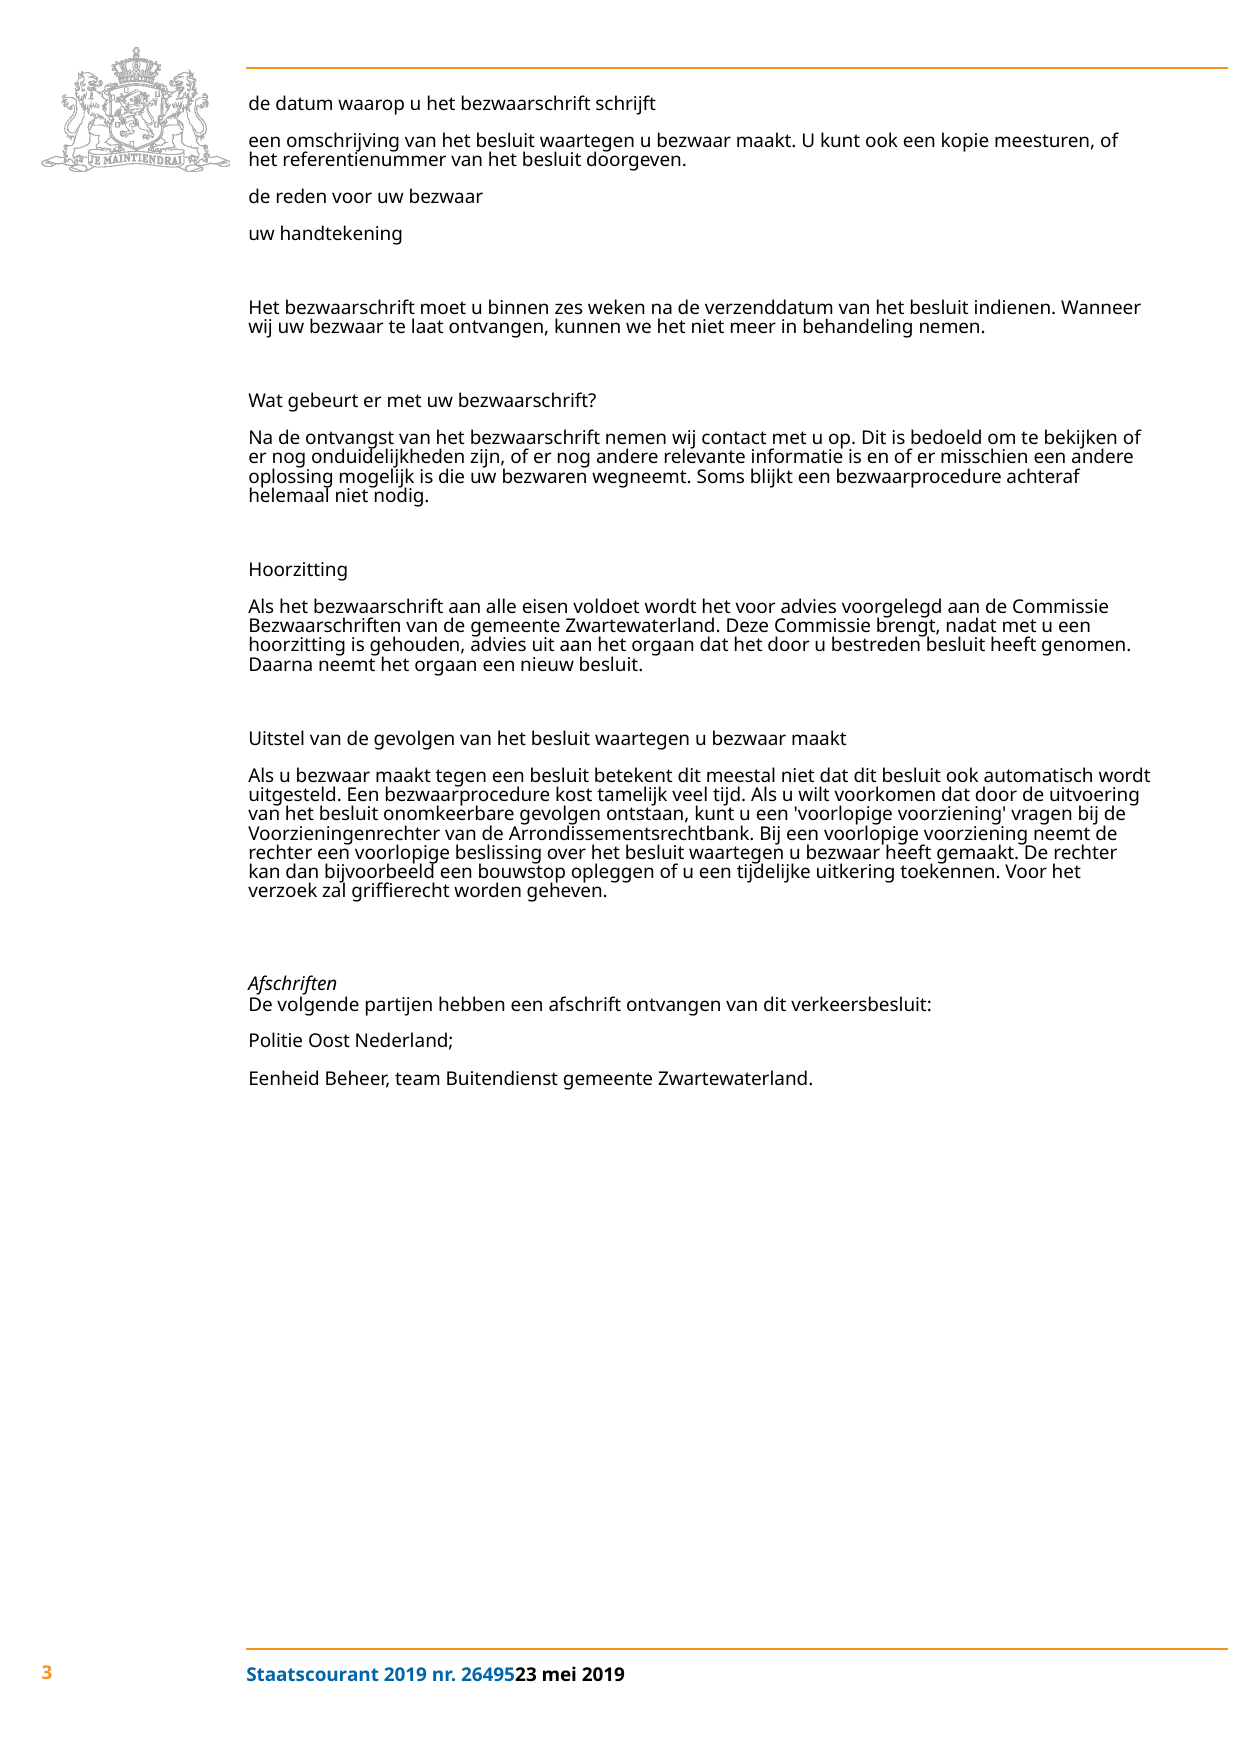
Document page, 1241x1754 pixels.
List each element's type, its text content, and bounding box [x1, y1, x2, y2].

picture [41, 47, 231, 172]
text Hoorzitting [248, 561, 1152, 580]
text de reden voor uw bezwaar [248, 188, 1152, 207]
text Wat gebeurt er met uw bezwaarschrift? [248, 392, 1152, 411]
text Uitstel van de gevolgen van het besluit waartegen u bezwaar maakt [248, 730, 1152, 749]
text Politie Oost Nederland; [248, 1032, 1152, 1052]
text Het bezwaarschrift moet u binnen zes weken na de verzenddatum van het besluit indienen. Wanneer wij uw bezwaar te laat ontvangen, kunnen we het niet meer in behandeling nemen. [248, 299, 1152, 337]
text Na de ontvangst van het bezwaarschrift nemen wij contact met u op. Dit is bedoeld om te bekijken of er nog onduidelijkheden zijn, of er nog andere relevante informatie is en of er misschien een andere oplossing mogelijk is die uw bezwaren wegneemt. Soms blijkt een bezwaarprocedure achteraf helemaal niet nodig. [248, 429, 1152, 506]
text een omschrijving van het besluit waartegen u bezwaar maakt. U kunt ook een kopie meesturen, of het referentienummer van het besluit doorgeven. [248, 132, 1152, 170]
text de datum waarop u het bezwaarschrift schrijft [248, 95, 1152, 114]
text Eenheid Beheer, team Buitendienst gemeente Zwartewaterland. [248, 1069, 1152, 1089]
text Als u bezwaar maakt tegen een besluit betekent dit meestal niet dat dit besluit ook automatisch wordt uitgesteld. Een bezwaarprocedure kost tamelijk veel tijd. Als u wilt voorkomen dat door de uitvoering van het besluit onomkeerbare gevolgen ontstaan, kunt u een 'voorlopige voorziening' vragen bij de Voorzieningenrechter van de Arrondissementsrechtbank. Bij een voorlopige voorziening neemt de rechter een voorlopige beslissing over het besluit waartegen u bezwaar heeft gemaakt. De rechter kan dan bijvoorbeeld een bouwstop opleggen of u een tijdelijke uitkering toekennen. Voor het verzoek zal griffierecht worden geheven. [248, 767, 1152, 902]
text Als het bezwaarschrift aan alle eisen voldoet wordt het voor advies voorgelegd aan de Commissie Bezwaarschriften van de gemeente Zwartewaterland. Deze Commissie brengt, nadat met u een hoorzitting is gehouden, advies uit aan het orgaan dat het door u bestreden besluit heeft genomen. Daarna neemt het orgaan een nieuw besluit. [248, 598, 1152, 675]
text uw handtekening [248, 225, 1152, 244]
text Afschriften [248, 970, 1152, 996]
text De volgende partijen hebben een afschrift ontvangen van dit verkeersbesluit: [248, 996, 1152, 1015]
